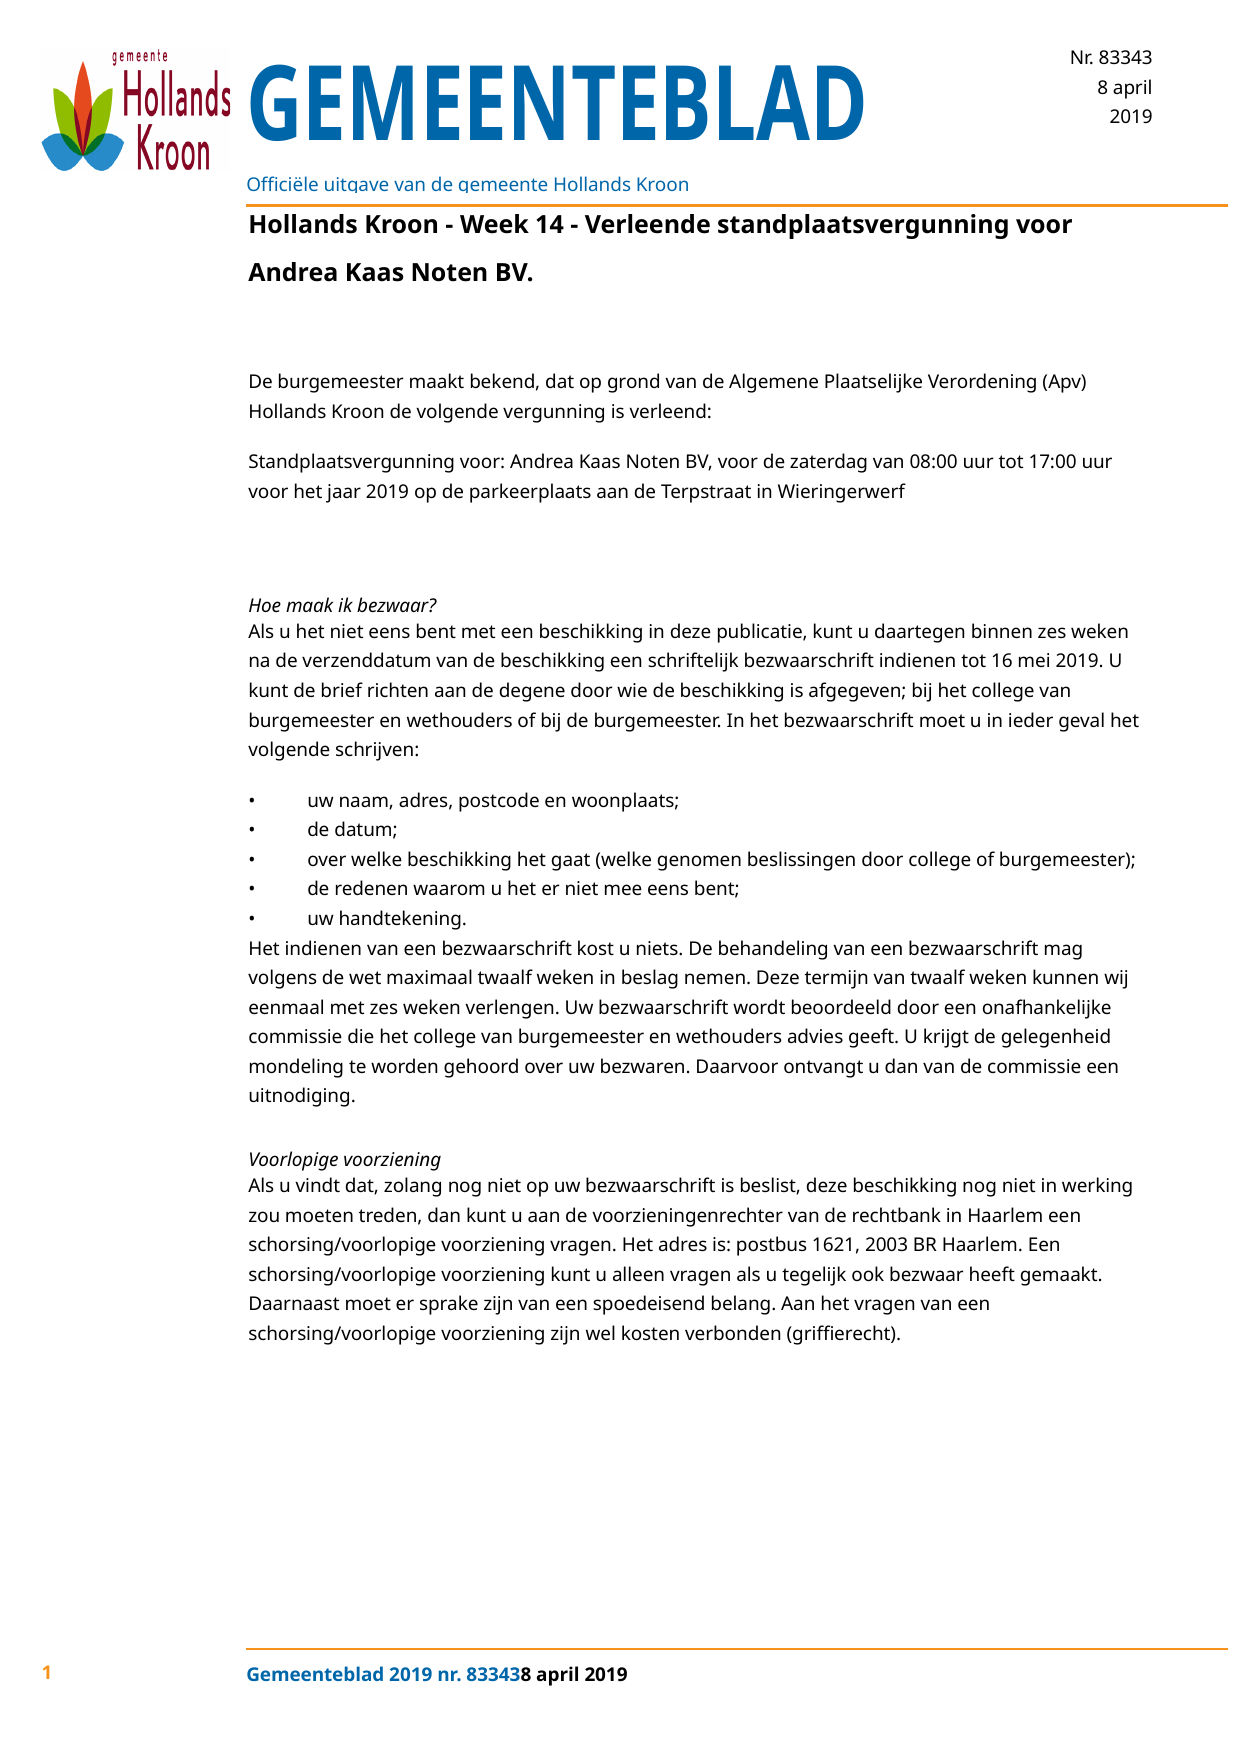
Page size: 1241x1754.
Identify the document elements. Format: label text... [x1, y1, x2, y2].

text Het indienen van een bezwaarschrift kost u niets. De behandeling van een bezwaarschrift mag volgens de wet maximaal twaalf weken in beslag nemen. Deze termijn van twaalf weken kunnen wij eenmaal met zes weken verlengen. Uw bezwaarschrift wordt beoordeeld door een onafhankelijke commissie die het college van burgemeester en wethouders advies geeft. U krijgt de gelegenheid mondeling te worden gehoord over uw bezwaren. Daarvoor ontvangt u dan van de commissie een uitnodiging. [248, 935, 1152, 1108]
list de datum; [248, 816, 1152, 842]
list over welke beschikking het gaat (welke genomen beslissingen door college of burgemeester); [248, 846, 1152, 872]
list de redenen waarom u het er niet mee eens bent; [248, 876, 1152, 901]
list uw handtekening. [248, 905, 1152, 931]
list uw naam, adres, postcode en woonplaats; [248, 787, 1152, 812]
text Hoe maak ik bezwaar? [248, 592, 1152, 618]
text Als u vindt dat, zolang nog niet op uw bezwaarschrift is beslist, deze beschikking nog niet in werking zou moeten treden, dan kunt u aan de voorzieningenrechter van de rechtbank in Haarlem een schorsing/voorlopige voorziening vragen. Het adres is: postbus 1621, 2003 BR Haarlem. Een schorsing/voorlopige voorziening kunt u alleen vragen als u tegelijk ook bezwaar heeft gemaakt. Daarnaast moet er sprake zijn van een spoedeisend belang. Aan het vragen van een schorsing/voorlopige voorziening zijn wel kosten verbonden (griffierecht). [248, 1172, 1152, 1346]
text De burgemeester maakt bekend, dat op grond van de Algemene Plaatselijke Verordening (Apv) Hollands Kroon de volgende vergunning is verleend: [248, 368, 1152, 424]
text Standplaatsvergunning voor: Andrea Kaas Noten BV, voor de zaterdag van 08:00 uur tot 17:00 uur voor het jaar 2019 op de parkeerplaats aan de Terpstraat in Wieringerwerf [248, 448, 1152, 504]
text Als u het niet eens bent met een beschikking in deze publicatie, kunt u daartegen binnen zes weken na de verzenddatum van de beschikking een schriftelijk bezwaarschrift indienen tot 16 mei 2019. U kunt de brief richten aan de degene door wie de beschikking is afgegeven; bij het college van burgemeester en wethouders of bij de burgemeester. In het bezwaarschrift moet u in ieder geval het volgende schrijven: [248, 618, 1152, 762]
picture [41, 47, 231, 172]
text Hollands Kroon - Week 14 - Verleende standplaatsvergunning voor Andrea Kaas Noten BV. [248, 207, 1152, 288]
text Voorlopige voorziening [248, 1147, 1152, 1172]
